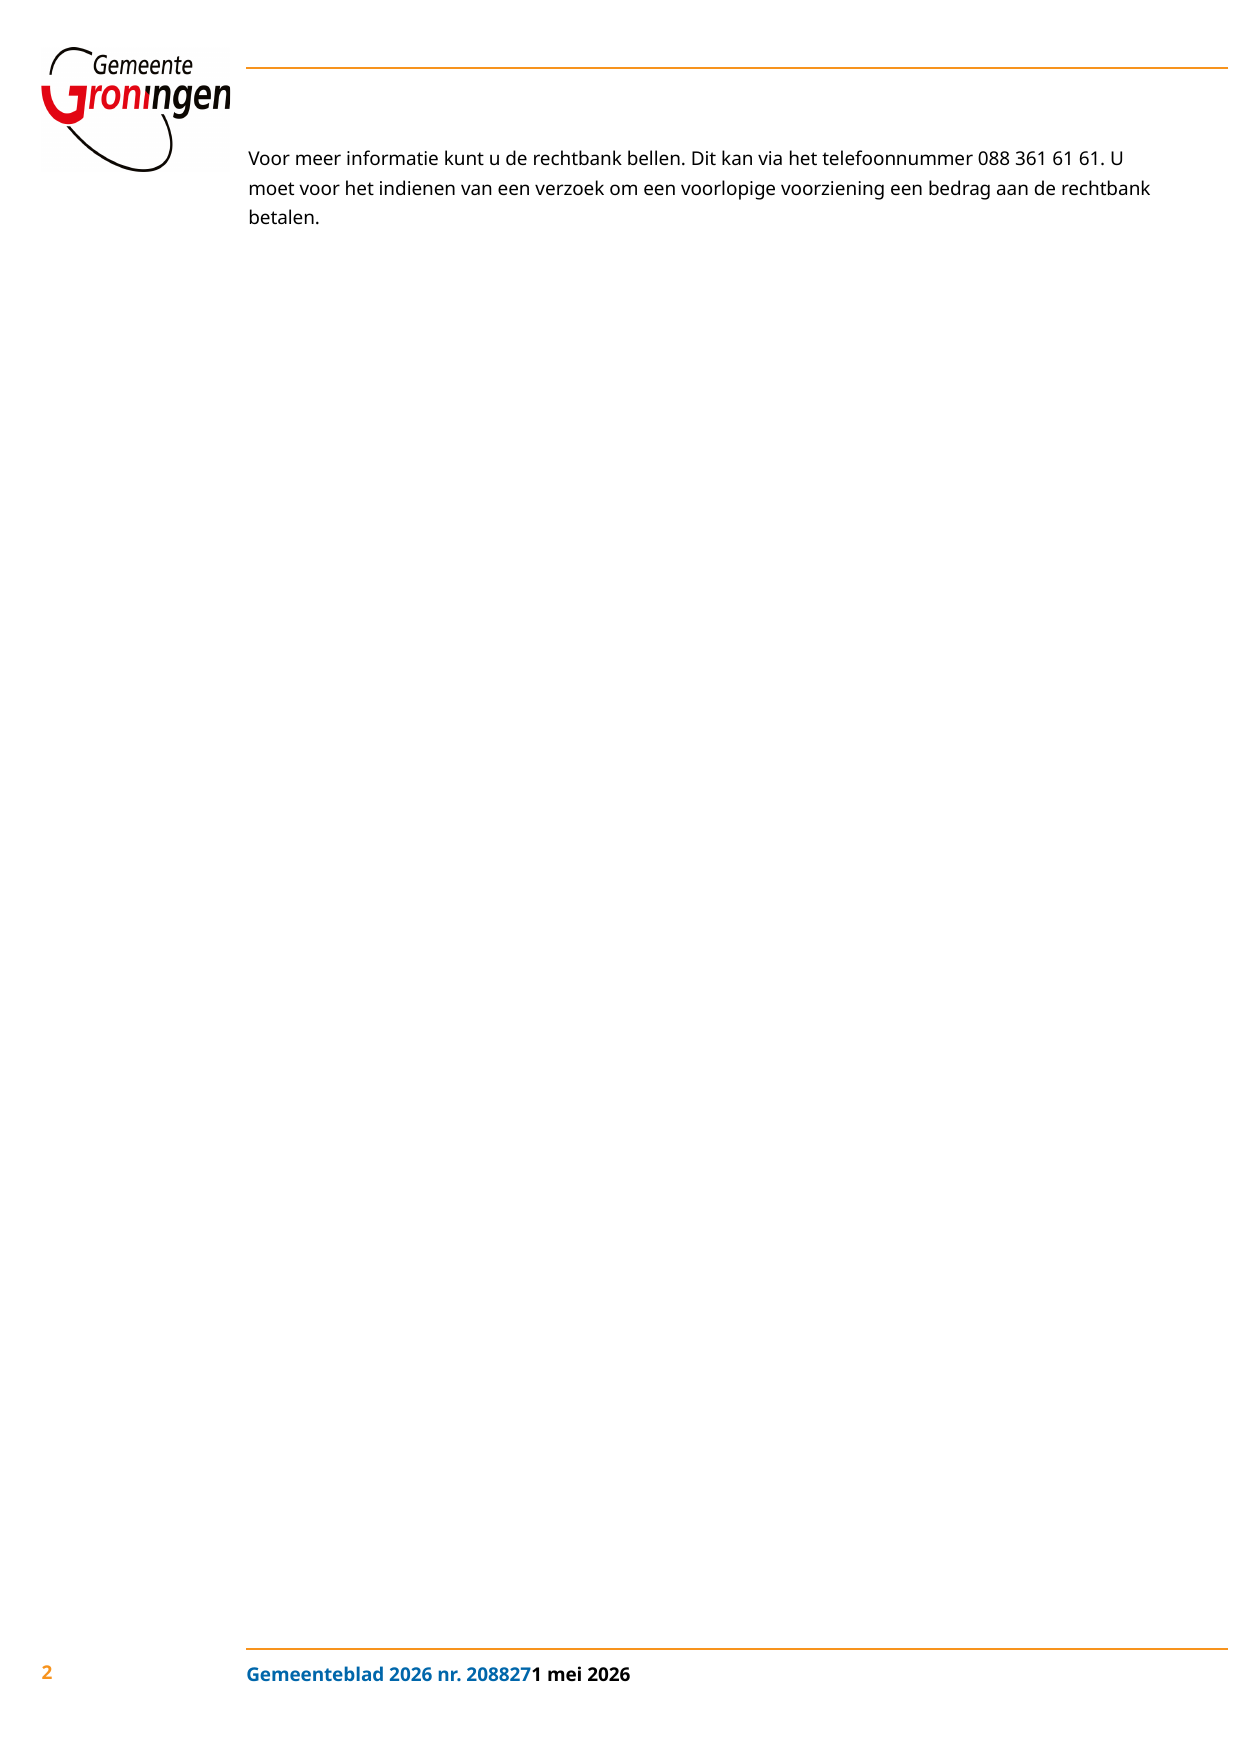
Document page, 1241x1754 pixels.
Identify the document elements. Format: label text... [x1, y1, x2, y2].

text Voor meer informatie kunt u de rechtbank bellen. Dit kan via het telefoonnummer 088 361 61 61. U moet voor het indienen van een verzoek om een voorlopige voorziening een bedrag aan de rechtbank betalen. [248, 145, 1152, 230]
picture [41, 47, 231, 172]
